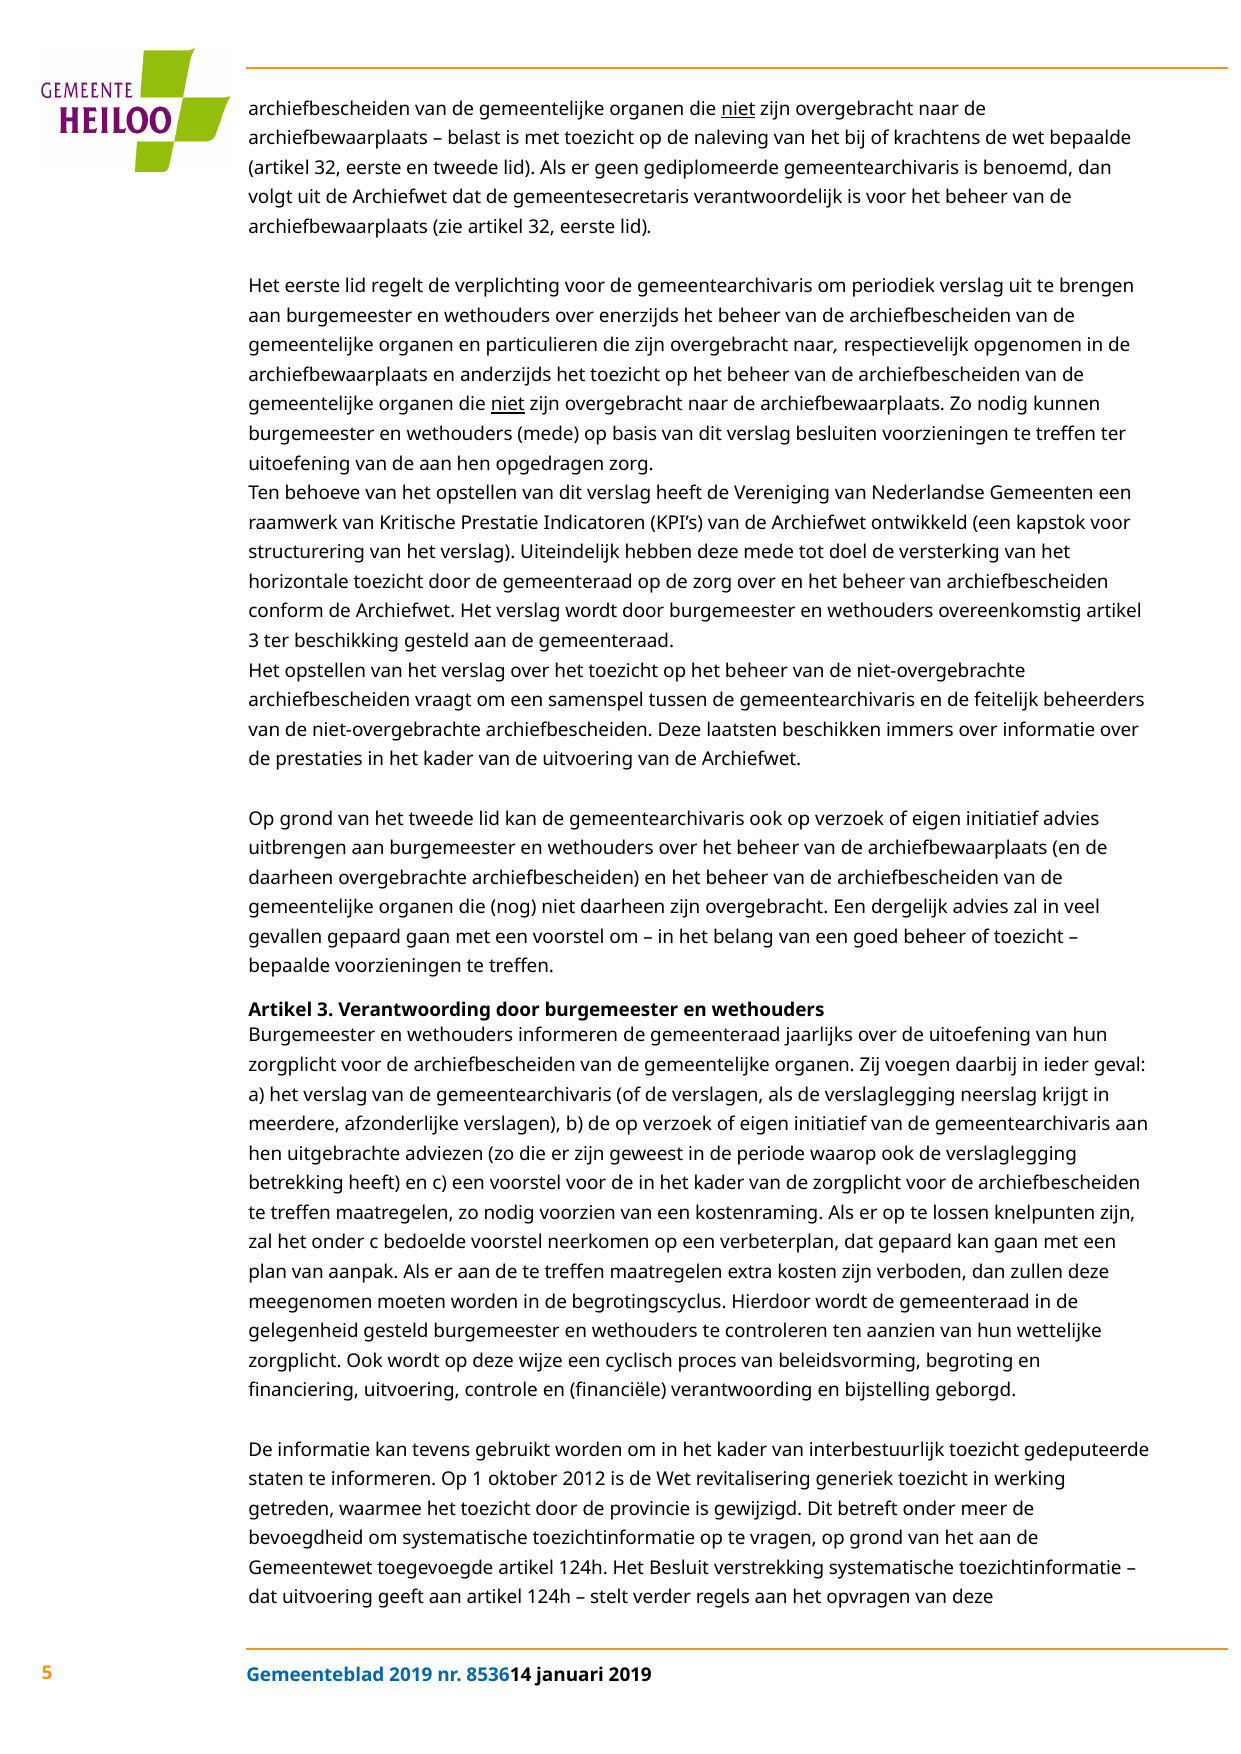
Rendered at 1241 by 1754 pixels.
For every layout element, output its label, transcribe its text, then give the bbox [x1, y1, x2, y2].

text Ten behoeve van het opstellen van dit verslag heeft de Vereniging van Nederlandse Gemeenten een raamwerk van Kritische Prestatie Indicatoren (KPI’s) van de Archiefwet ontwikkeld (een kapstok voor structurering van het verslag). Uiteindelijk hebben deze mede tot doel de versterking van het horizontale toezicht door de gemeenteraad op de zorg over en het beheer van archiefbescheiden conform de Archiefwet. Het verslag wordt door burgemeester en wethouders overeenkomstig artikel 3 ter beschikking gesteld aan de gemeenteraad. [248, 479, 1152, 653]
text Het eerste lid regelt de verplichting voor de gemeentearchivaris om periodiek verslag uit te brengen aan burgemeester en wethouders over enerzijds het beheer van de archiefbescheiden van de gemeentelijke organen en particulieren die zijn overgebracht naar, respectievelijk opgenomen in de archiefbewaarplaats en anderzijds het toezicht op het beheer van de archiefbescheiden van de gemeentelijke organen die niet zijn overgebracht naar de archiefbewaarplaats. Zo nodig kunnen burgemeester en wethouders (mede) op basis van dit verslag besluiten voorzieningen te treffen ter uitoefening van de aan hen opgedragen zorg. [248, 272, 1152, 476]
text De informatie kan tevens gebruikt worden om in het kader van interbestuurlijk toezicht gedeputeerde staten te informeren. Op 1 oktober 2012 is de Wet revitalisering generiek toezicht in werking getreden, waarmee het toezicht door de provincie is gewijzigd. Dit betreft onder meer de bevoegdheid om systematische toezichtinformatie op te vragen, op grond van het aan de Gemeentewet toegevoegde artikel 124h. Het Besluit verstrekking systematische toezichtinformatie – dat uitvoering geeft aan artikel 124h – stelt verder regels aan het opvragen van deze [248, 1436, 1152, 1609]
text Burgemeester en wethouders informeren de gemeenteraad jaarlijks over de uitoefening van hun zorgplicht voor de archiefbescheiden van de gemeentelijke organen. Zij voegen daarbij in ieder geval: a) het verslag van de gemeentearchivaris (of de verslagen, als de verslaglegging neerslag krijgt in meerdere, afzonderlijke verslagen), b) de op verzoek of eigen initiatief van de gemeentearchivaris aan hen uitgebrachte adviezen (zo die er zijn geweest in de periode waarop ook de verslaglegging betrekking heeft) en c) een voorstel voor de in het kader van de zorgplicht voor de archiefbescheiden te treffen maatregelen, zo nodig voorzien van een kostenraming. Als er op te lossen knelpunten zijn, zal het onder c bedoelde voorstel neerkomen op een verbeterplan, dat gepaard kan gaan met een plan van aanpak. Als er aan de te treffen maatregelen extra kosten zijn verboden, dan zullen deze meegenomen moeten worden in de begrotingscyclus. Hierdoor wordt de gemeenteraad in de gelegenheid gesteld burgemeester en wethouders te controleren ten aanzien van hun wettelijke zorgplicht. Ook wordt op deze wijze een cyclisch proces van beleidsvorming, begroting en financiering, uitvoering, controle en (financiële) verantwoording en bijstelling geborgd. [248, 1022, 1152, 1402]
text Op grond van het tweede lid kan de gemeentearchivaris ook op verzoek of eigen initiatief advies uitbrengen aan burgemeester en wethouders over het beheer van de archiefbewaarplaats (en de daarheen overgebrachte archiefbescheiden) en het beheer van de archiefbescheiden van de gemeentelijke organen die (nog) niet daarheen zijn overgebracht. Een dergelijk advies zal in veel gevallen gepaard gaan met een voorstel om – in het belang van een goed beheer of toezicht – bepaalde voorzieningen te treffen. [248, 805, 1152, 978]
text Het opstellen van het verslag over het toezicht op het beheer van de niet-overgebrachte archiefbescheiden vraagt om een samenspel tussen de gemeentearchivaris en de feitelijk beheerders van de niet-overgebrachte archiefbescheiden. Deze laatsten beschikken immers over informatie over de prestaties in het kader van de uitvoering van de Archiefwet. [248, 657, 1152, 771]
picture [41, 47, 231, 172]
text Artikel 3. Verantwoording door burgemeester en wethouders [248, 996, 1152, 1022]
text archiefbescheiden van de gemeentelijke organen die niet zijn overgebracht naar de archiefbewaarplaats – belast is met toezicht op de naleving van het bij of krachtens de wet bepaalde (artikel 32, eerste en tweede lid). Als er geen gediplomeerde gemeentearchivaris is benoemd, dan volgt uit de Archiefwet dat de gemeentesecretaris verantwoordelijk is voor het beheer van de archiefbewaarplaats (zie artikel 32, eerste lid). [248, 95, 1152, 239]
